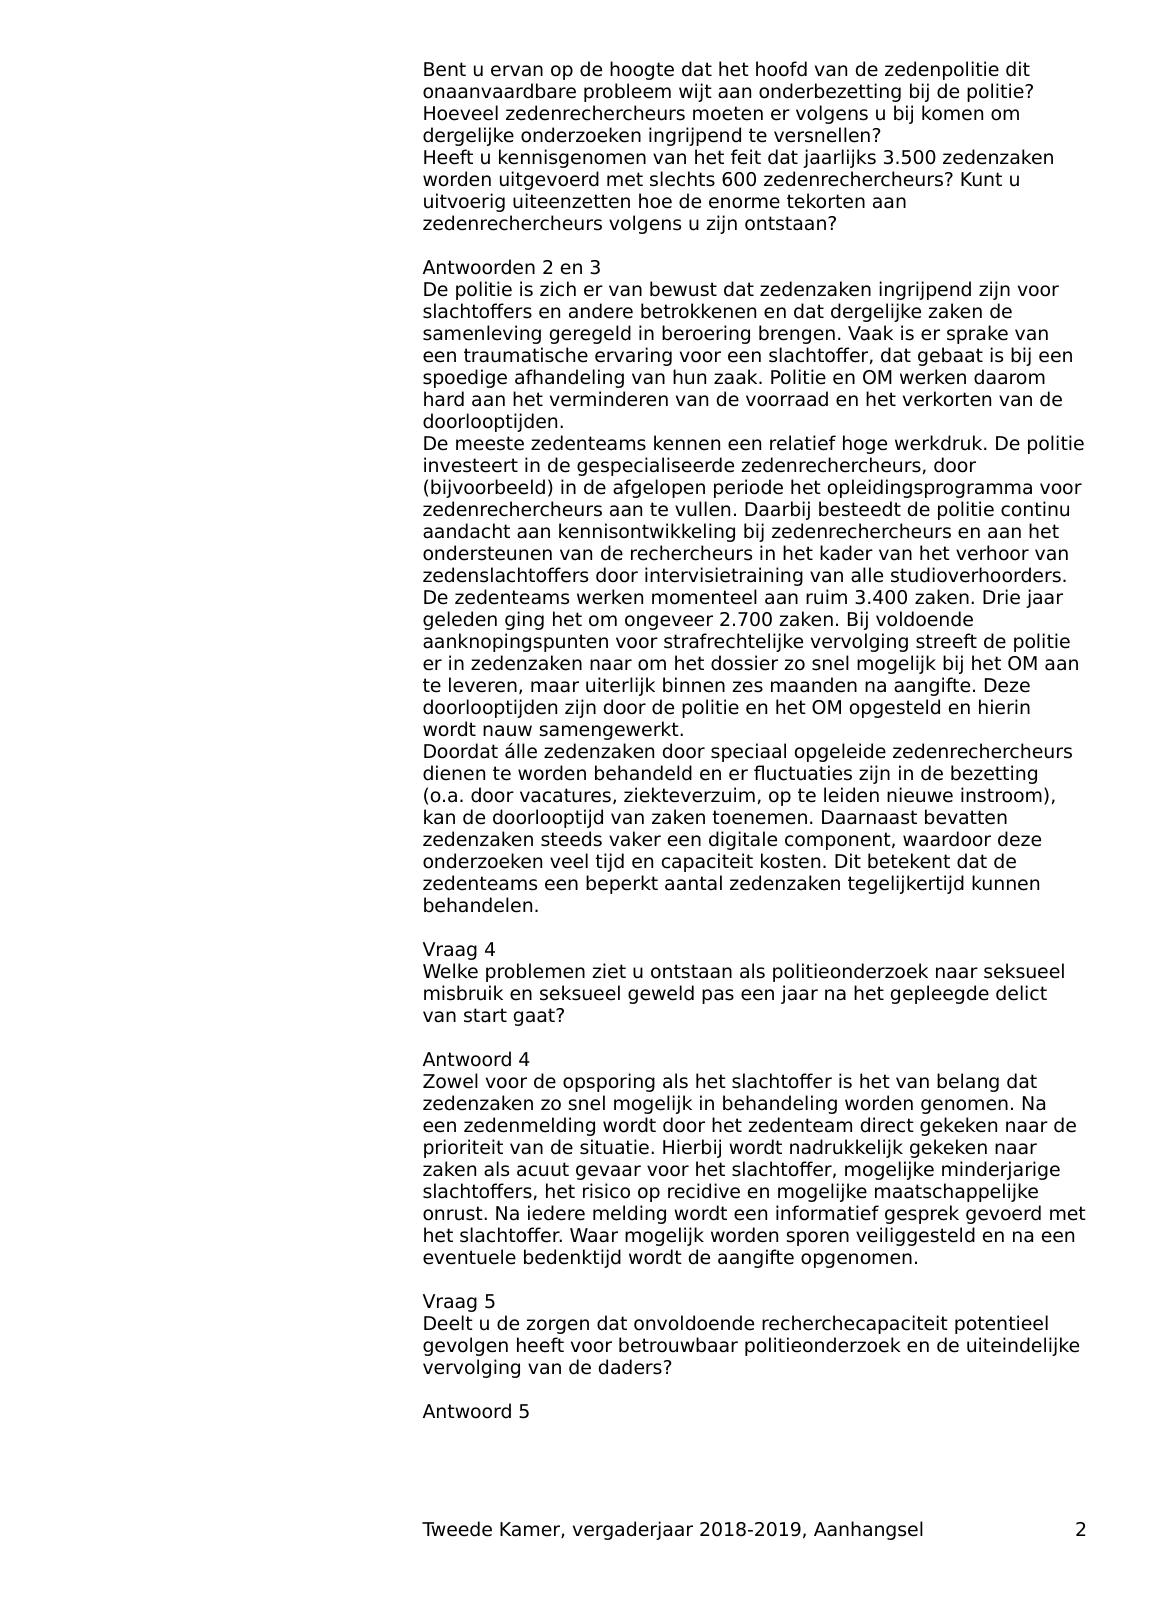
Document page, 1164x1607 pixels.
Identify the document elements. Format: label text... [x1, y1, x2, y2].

text Antwoord 5 [422, 1401, 1087, 1423]
text Vraag 4 [422, 939, 1087, 961]
text Welke problemen ziet u ontstaan als politieonderzoek naar seksueel misbruik en seksueel geweld pas een jaar na het gepleegde delict van start gaat? [422, 961, 1087, 1027]
text Antwoord 4 [422, 1049, 1087, 1071]
text Doordat álle zedenzaken door speciaal opgeleide zedenrechercheurs dienen te worden behandeld en er fluctuaties zijn in de bezetting (o.a. door vacatures, ziekteverzuim, op te leiden nieuwe instroom), kan de doorlooptijd van zaken toenemen. Daarnaast bevatten zedenzaken steeds vaker een digitale component, waardoor deze onderzoeken veel tijd en capaciteit kosten. Dit betekent dat de zedenteams een beperkt aantal zedenzaken tegelijkertijd kunnen behandelen. [422, 741, 1087, 916]
text De politie is zich er van bewust dat zedenzaken ingrijpend zijn voor slachtoffers en andere betrokkenen en dat dergelijke zaken de samenleving geregeld in beroering brengen. Vaak is er sprake van een traumatische ervaring voor een slachtoffer, dat gebaat is bij een spoedige afhandeling van hun zaak. Politie en OM werken daarom hard aan het verminderen van de voorraad en het verkorten van de doorlooptijden. [422, 279, 1087, 433]
text De meeste zedenteams kennen een relatief hoge werkdruk. De politie investeert in de gespecialiseerde zedenrechercheurs, door (bijvoorbeeld) in de afgelopen periode het opleidingsprogramma voor zedenrechercheurs aan te vullen. Daarbij besteedt de politie continu aandacht aan kennisontwikkeling bij zedenrechercheurs en aan het ondersteunen van de rechercheurs in het kader van het verhoor van zedenslachtoffers door intervisietraining van alle studioverhoorders. De zedenteams werken momenteel aan ruim 3.400 zaken. Drie jaar geleden ging het om ongeveer 2.700 zaken. Bij voldoende aanknopingspunten voor strafrechtelijke vervolging streeft de politie er in zedenzaken naar om het dossier zo snel mogelijk bij het OM aan te leveren, maar uiterlijk binnen zes maanden na aangifte. Deze doorlooptijden zijn door de politie en het OM opgesteld en hierin wordt nauw samengewerkt. [422, 433, 1087, 741]
text Vraag 5 [422, 1291, 1087, 1313]
text Heeft u kennisgenomen van het feit dat jaarlijks 3.500 zedenzaken worden uitgevoerd met slechts 600 zedenrechercheurs? Kunt u uitvoerig uiteenzetten hoe de enorme tekorten aan zedenrechercheurs volgens u zijn ontstaan? [422, 147, 1087, 235]
text Antwoorden 2 en 3 [422, 257, 1087, 279]
text Bent u ervan op de hoogte dat het hoofd van de zedenpolitie dit onaanvaardbare probleem wijt aan onderbezetting bij de politie? Hoeveel zedenrechercheurs moeten er volgens u bij komen om dergelijke onderzoeken ingrijpend te versnellen? [422, 59, 1087, 147]
text Zowel voor de opsporing als het slachtoffer is het van belang dat zedenzaken zo snel mogelijk in behandeling worden genomen. Na een zedenmelding wordt door het zedenteam direct gekeken naar de prioriteit van de situatie. Hierbij wordt nadrukkelijk gekeken naar zaken als acuut gevaar voor het slachtoffer, mogelijke minderjarige slachtoffers, het risico op recidive en mogelijke maatschappelijke onrust. Na iedere melding wordt een informatief gesprek gevoerd met het slachtoffer. Waar mogelijk worden sporen veiliggesteld en na een eventuele bedenktijd wordt de aangifte opgenomen. [422, 1071, 1087, 1268]
text Deelt u de zorgen dat onvoldoende recherchecapaciteit potentieel gevolgen heeft voor betrouwbaar politieonderzoek en de uiteindelijke vervolging van de daders? [422, 1313, 1087, 1379]
